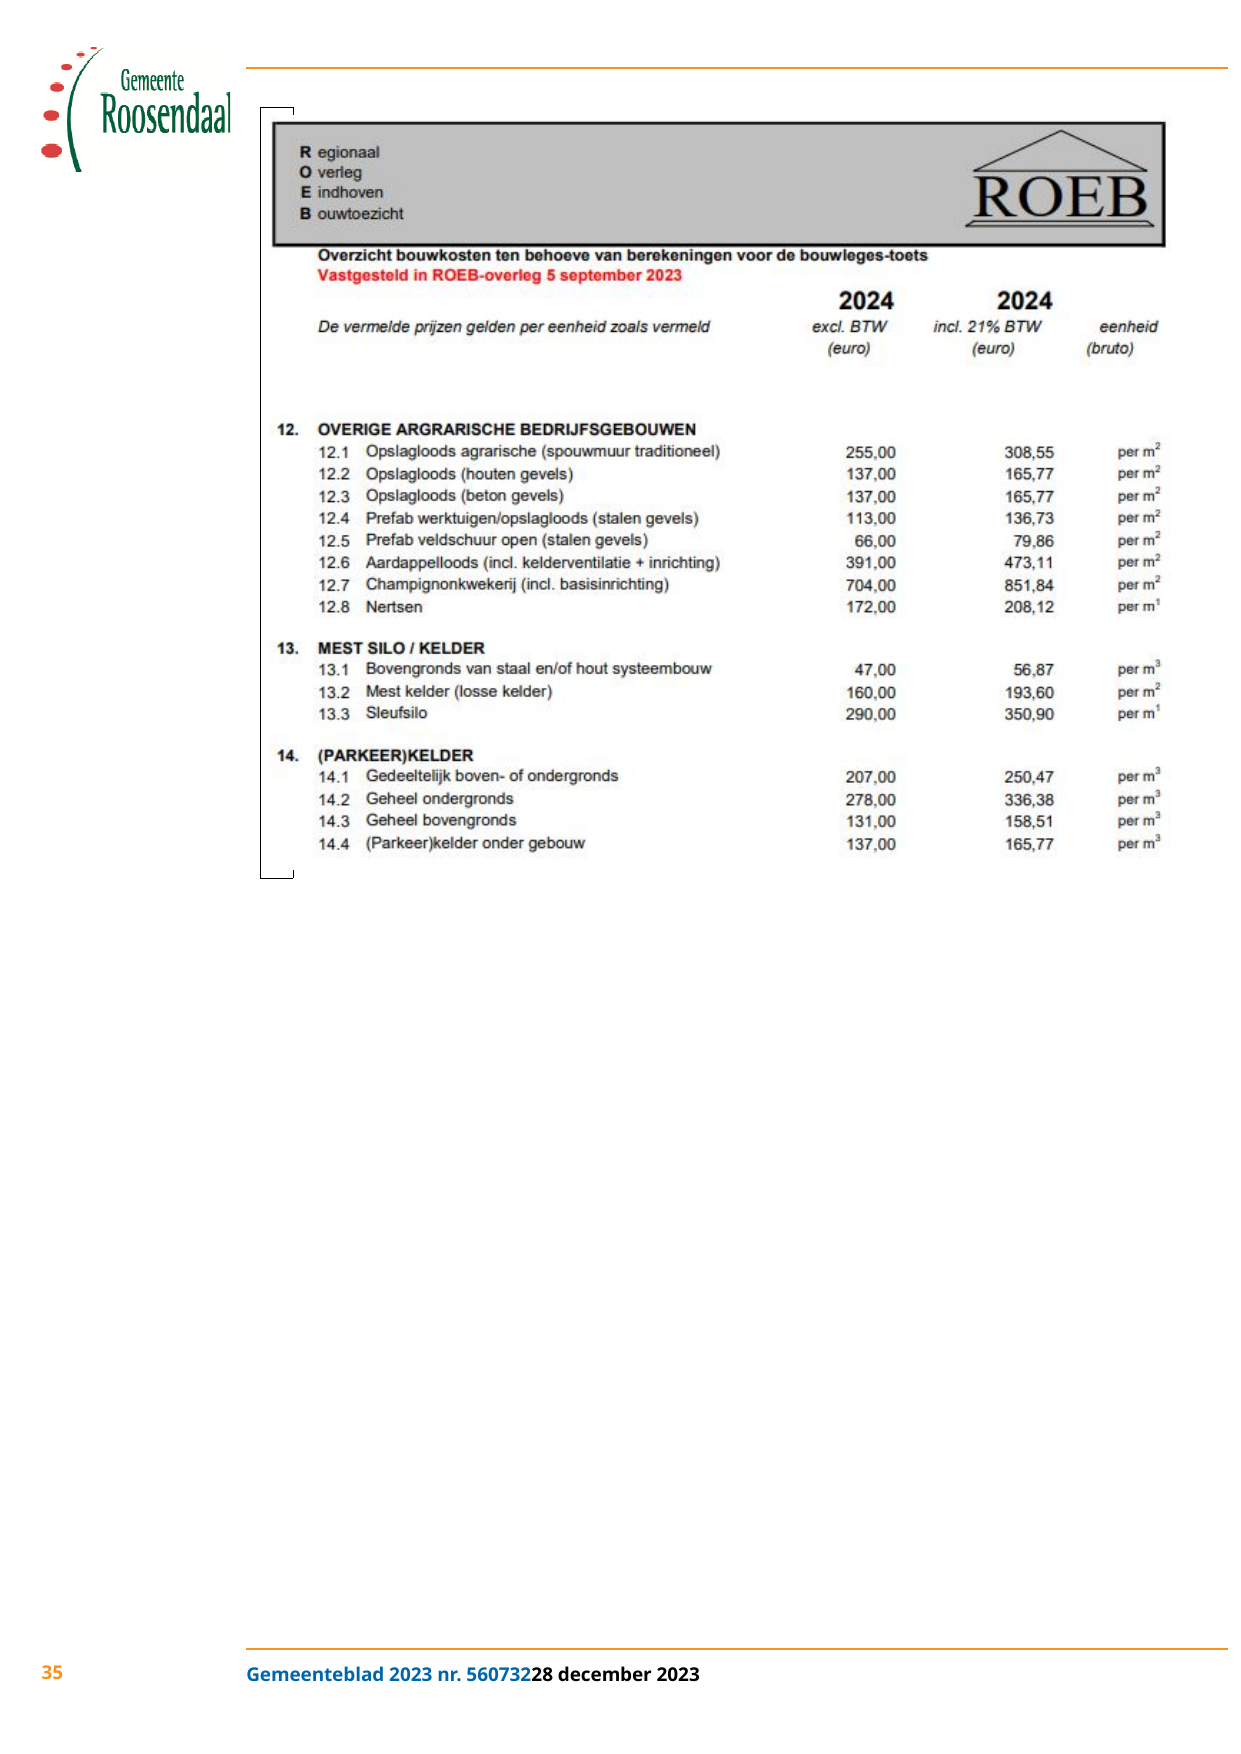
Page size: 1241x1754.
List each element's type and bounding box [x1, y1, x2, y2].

picture [268, 115, 1173, 870]
picture [41, 47, 231, 172]
